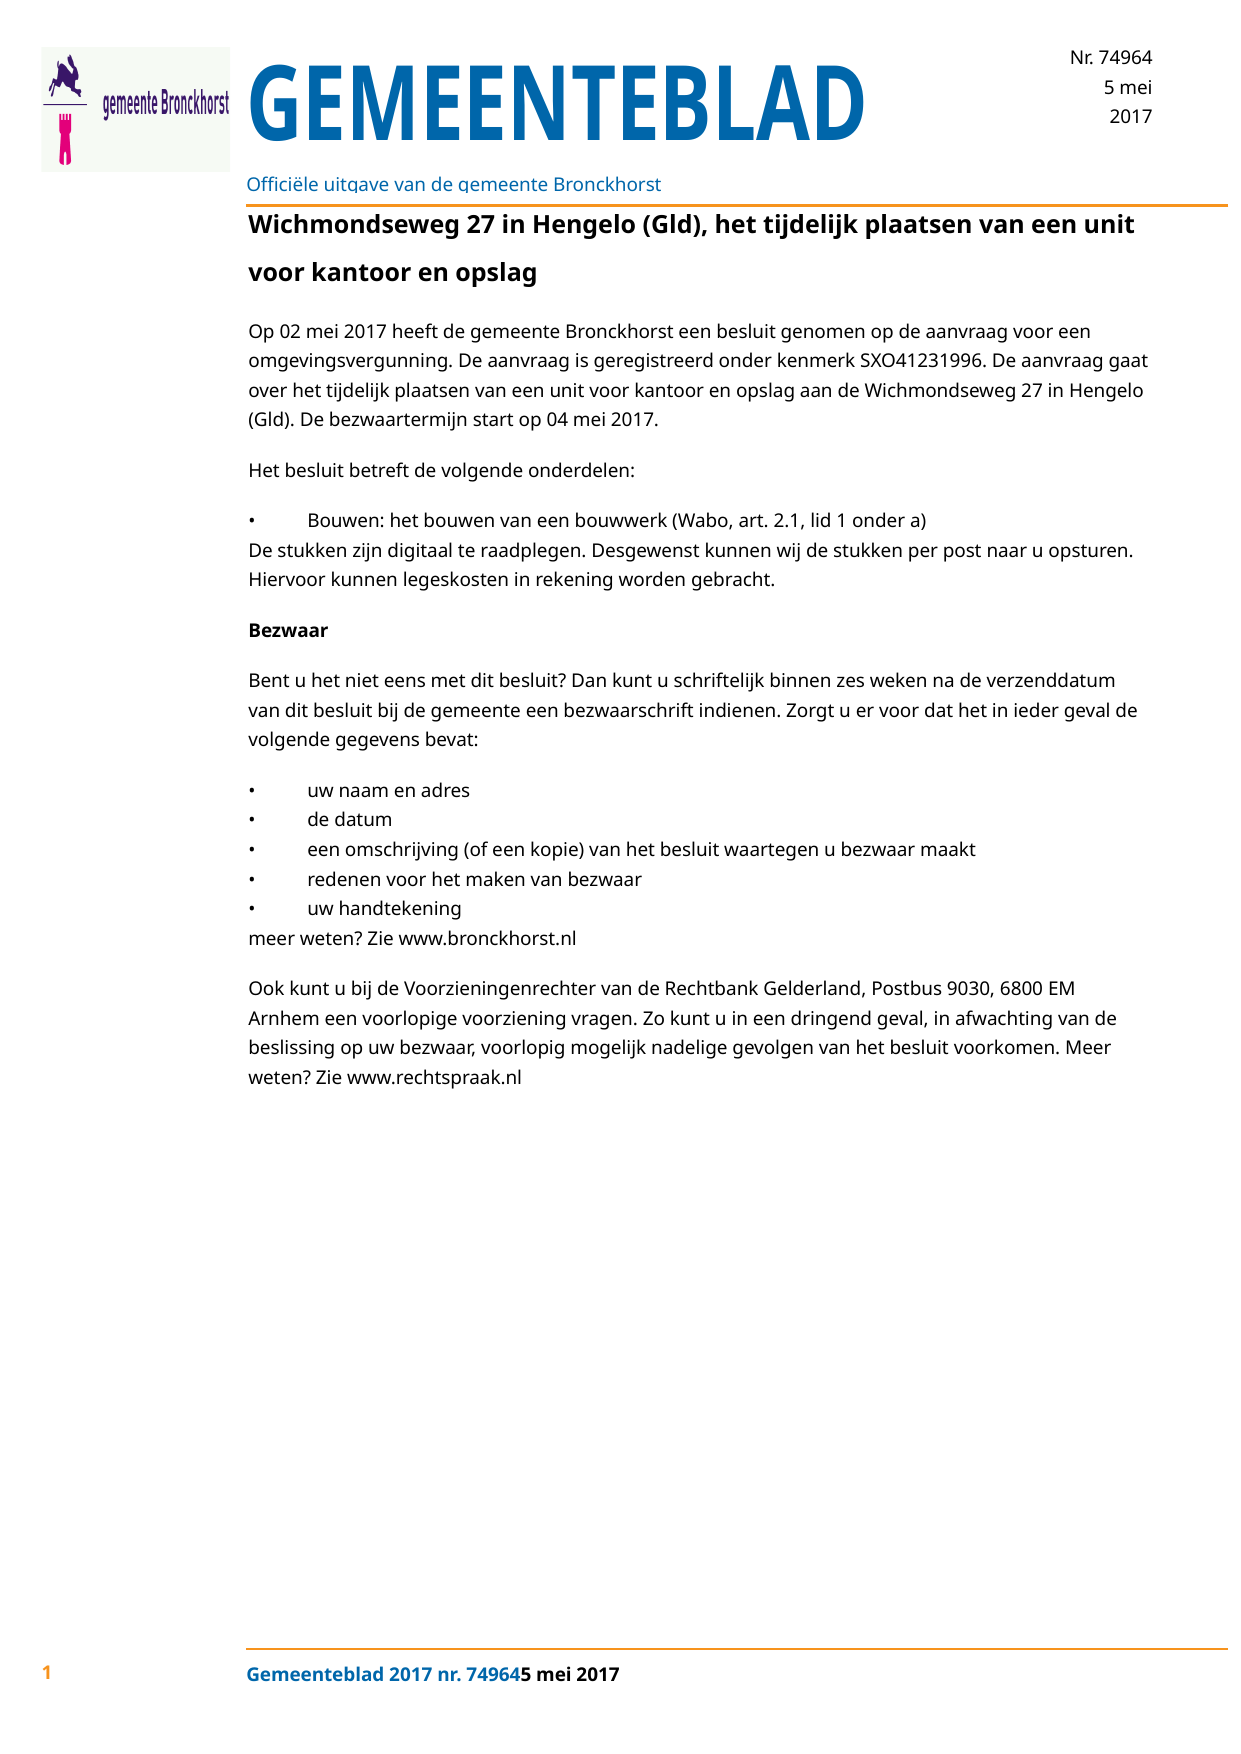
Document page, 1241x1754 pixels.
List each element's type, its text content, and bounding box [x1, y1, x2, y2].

text Het besluit betreft de volgende onderdelen: [248, 457, 1152, 483]
text Ook kunt u bij de Voorzieningenrechter van de Rechtbank Gelderland, Postbus 9030, 6800 EM Arnhem een voorlopige voorziening vragen. Zo kunt u in een dringend geval, in afwachting van de beslissing op uw bezwaar, voorlopig mogelijk nadelige gevolgen van het besluit voorkomen. Meer weten? Zie www.rechtspraak.nl [248, 975, 1152, 1090]
list de datum [248, 807, 1152, 832]
picture [41, 47, 231, 172]
list uw handtekening [248, 895, 1152, 921]
list Bouwen: het bouwen van een bouwwerk (Wabo, art. 2.1, lid 1 onder a) [248, 507, 1152, 533]
list redenen voor het maken van bezwaar [248, 866, 1152, 892]
text Bent u het niet eens met dit besluit? Dan kunt u schriftelijk binnen zes weken na de verzenddatum van dit besluit bij de gemeente een bezwaarschrift indienen. Zorgt u er voor dat het in ieder geval de volgende gegevens bevat: [248, 667, 1152, 752]
text Wichmondseweg 27 in Hengelo (Gld), het tijdelijk plaatsen van een unit voor kantoor en opslag [248, 207, 1152, 288]
list uw naam en adres [248, 777, 1152, 803]
text meer weten? Zie www.bronckhorst.nl [248, 925, 1152, 951]
text Bezwaar [248, 617, 1152, 643]
list een omschrijving (of een kopie) van het besluit waartegen u bezwaar maakt [248, 836, 1152, 862]
text De stukken zijn digitaal te raadplegen. Desgewenst kunnen wij de stukken per post naar u opsturen. Hiervoor kunnen legeskosten in rekening worden gebracht. [248, 537, 1152, 592]
text Op 02 mei 2017 heeft de gemeente Bronckhorst een besluit genomen op de aanvraag voor een omgevingsvergunning. De aanvraag is geregistreerd onder kenmerk SXO41231996. De aanvraag gaat over het tijdelijk plaatsen van een unit voor kantoor en opslag aan de Wichmondseweg 27 in Hengelo (Gld). De bezwaartermijn start op 04 mei 2017. [248, 318, 1152, 432]
